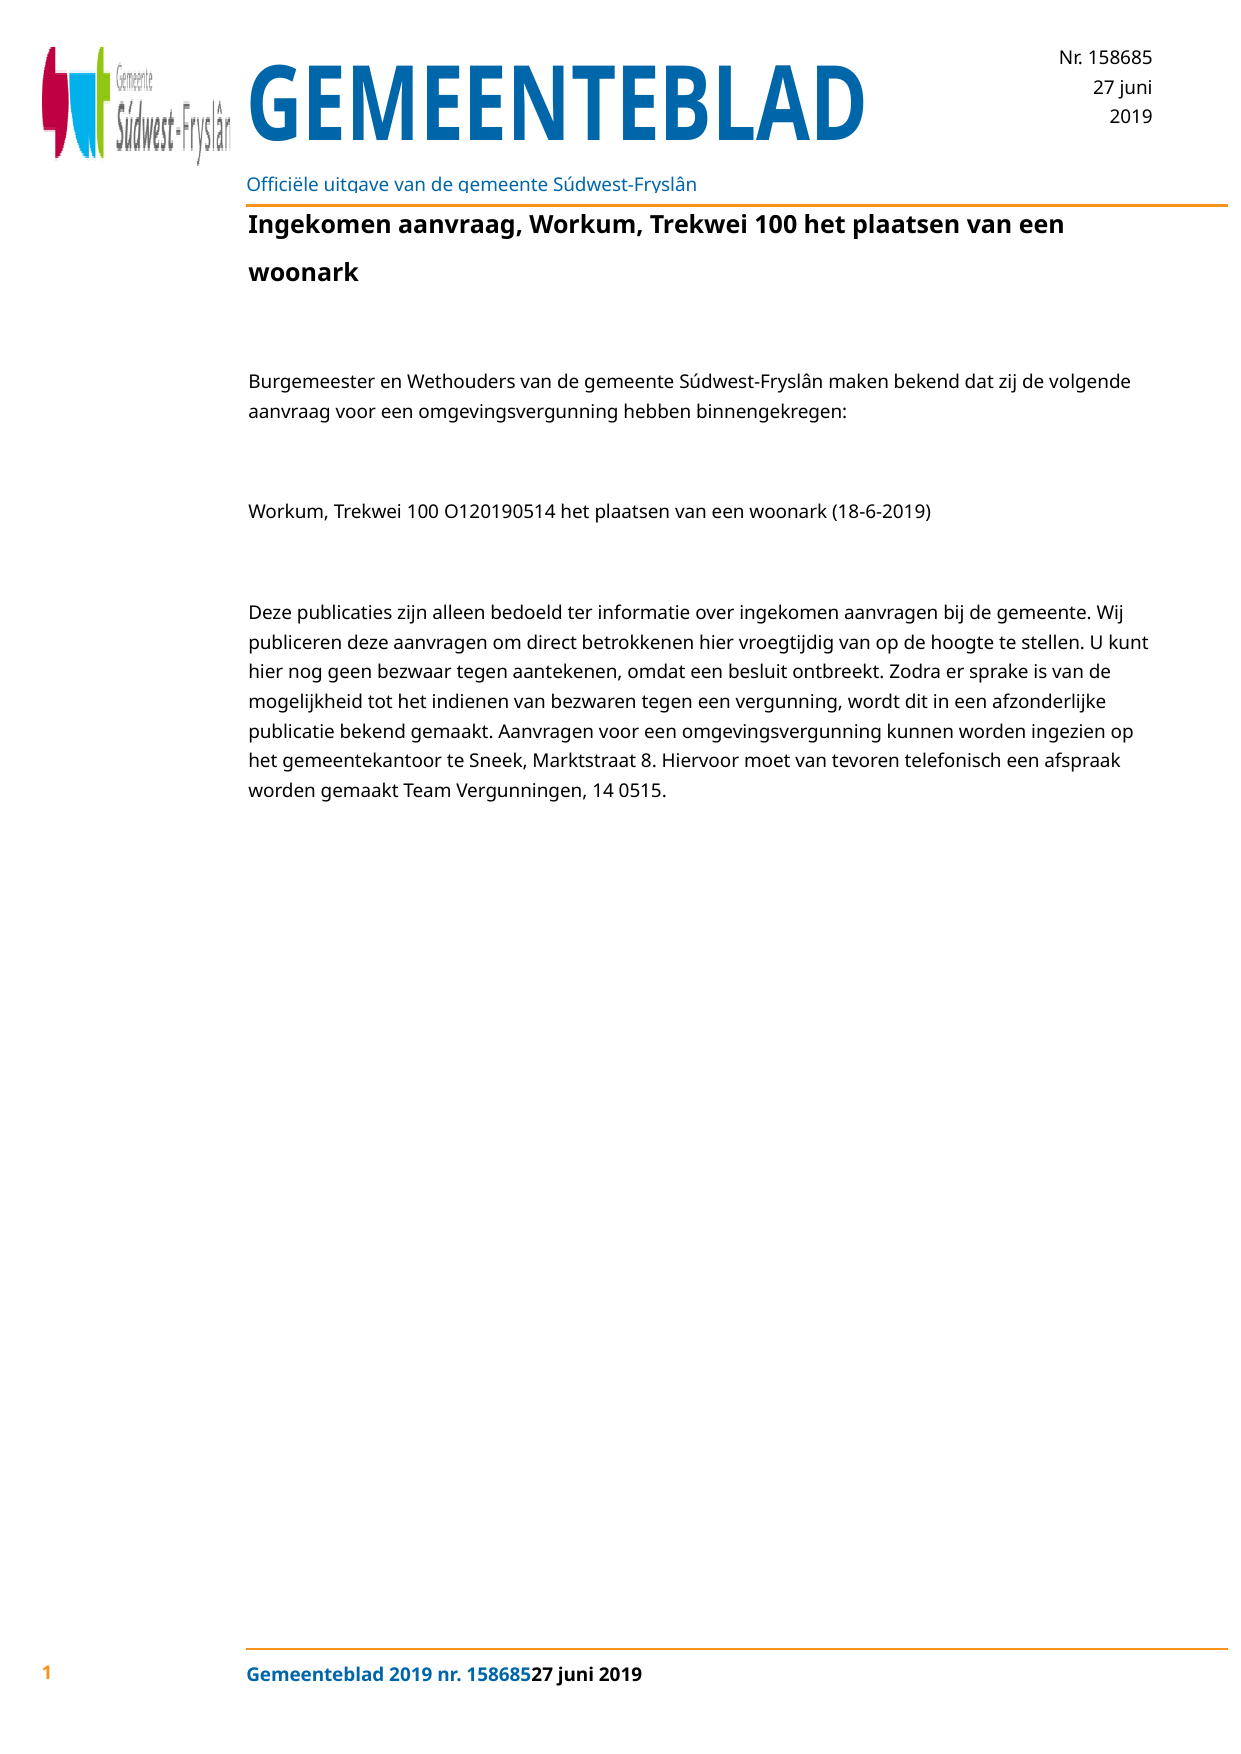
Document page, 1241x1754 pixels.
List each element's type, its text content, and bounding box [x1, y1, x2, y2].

text Ingekomen aanvraag, Workum, Trekwei 100 het plaatsen van een woonark [248, 207, 1152, 288]
picture [41, 47, 231, 172]
text Deze publicaties zijn alleen bedoeld ter informatie over ingekomen aanvragen bij de gemeente. Wij publiceren deze aanvragen om direct betrokkenen hier vroegtijdig van op de hoogte te stellen. U kunt hier nog geen bezwaar tegen aantekenen, omdat een besluit ontbreekt. Zodra er sprake is van de mogelijkheid tot het indienen van bezwaren tegen een vergunning, wordt dit in een afzonderlijke publicatie bekend gemaakt. Aanvragen voor een omgevingsvergunning kunnen worden ingezien op het gemeentekantoor te Sneek, Marktstraat 8. Hiervoor moet van tevoren telefonisch een afspraak worden gemaakt Team Vergunningen, 14 0515. [248, 599, 1152, 803]
text Workum, Trekwei 100 O120190514 het plaatsen van een woonark (18-6-2019) [248, 499, 1152, 524]
text Burgemeester en Wethouders van de gemeente Súdwest-Fryslân maken bekend dat zij de volgende aanvraag voor een omgevingsvergunning hebben binnengekregen: [248, 368, 1152, 424]
